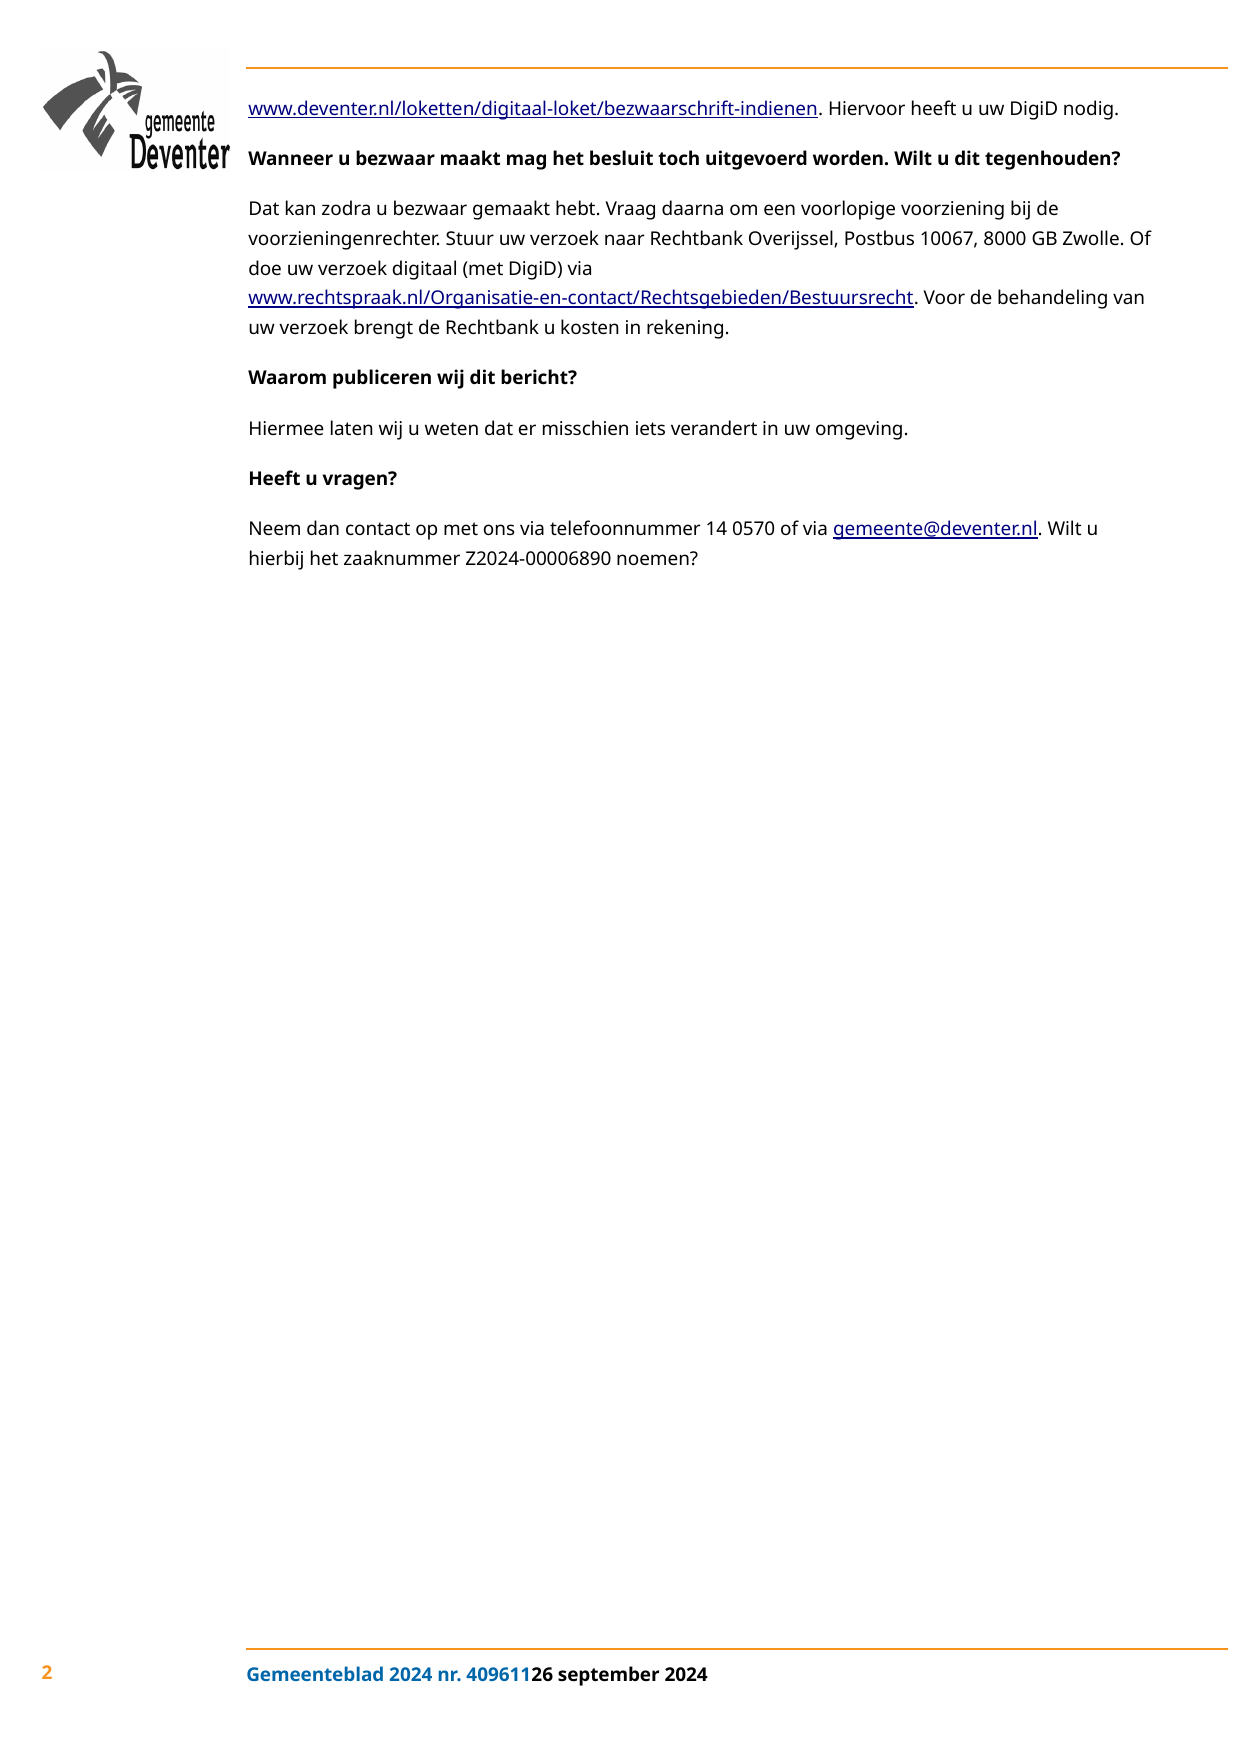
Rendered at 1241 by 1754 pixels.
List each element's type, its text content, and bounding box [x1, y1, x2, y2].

text Dat kan zodra u bezwaar gemaakt hebt. Vraag daarna om een voorlopige voorziening bij de voorzieningenrechter. Stuur uw verzoek naar Rechtbank Overijssel, Postbus 10067, 8000 GB Zwolle. Of doe uw verzoek digitaal (met DigiD) via www.rechtspraak.nl/Organisatie-en-contact/Rechtsgebieden/Bestuursrecht. Voor de behandeling van uw verzoek brengt de Rechtbank u kosten in rekening. [248, 196, 1152, 340]
text www.deventer.nl/loketten/digitaal-loket/bezwaarschrift-indienen. Hiervoor heeft u uw DigiD nodig. [248, 95, 1152, 121]
text Waarom publiceren wij dit bericht? [248, 364, 1152, 390]
text Wanneer u bezwaar maakt mag het besluit toch uitgevoerd worden. Wilt u dit tegenhouden? [248, 145, 1152, 171]
text Heeft u vragen? [248, 465, 1152, 491]
text Neem dan contact op met ons via telefoonnummer 14 0570 of via gemeente@deventer.nl. Wilt u hierbij het zaaknummer Z2024-00006890 noemen? [248, 516, 1152, 571]
picture [41, 47, 231, 172]
text Hiermee laten wij u weten dat er misschien iets verandert in uw omgeving. [248, 415, 1152, 441]
